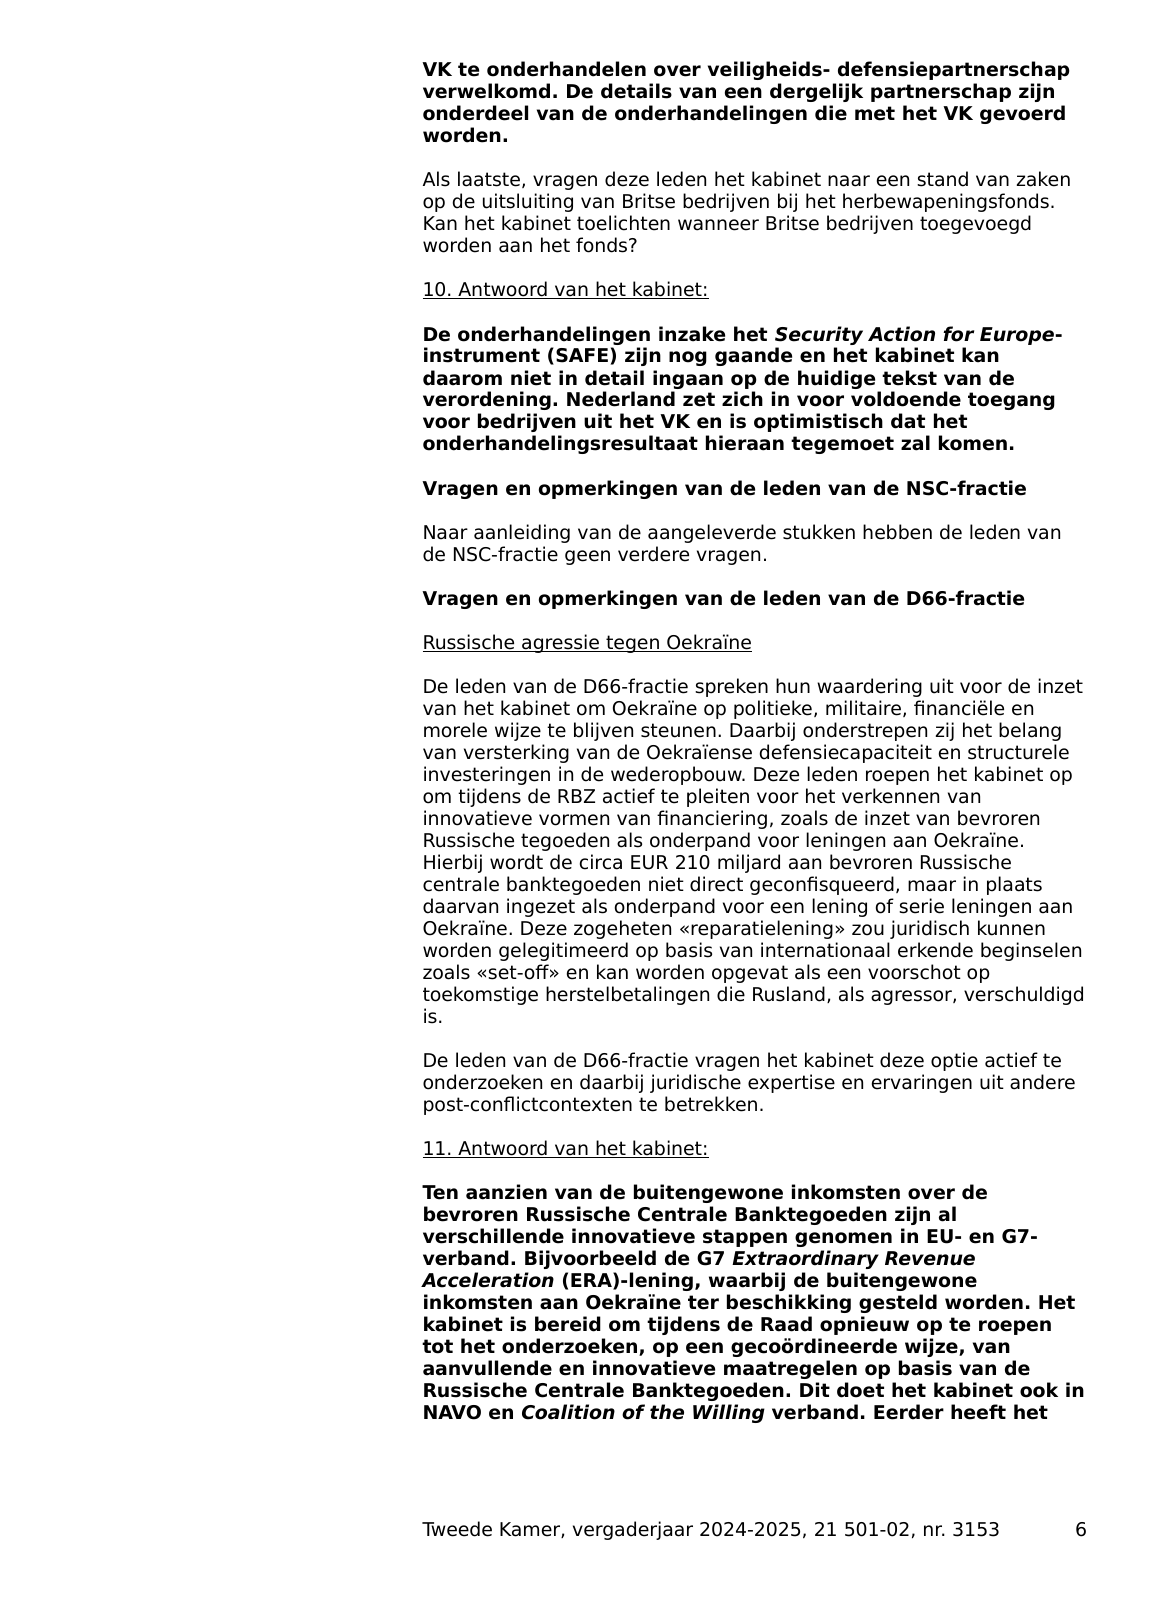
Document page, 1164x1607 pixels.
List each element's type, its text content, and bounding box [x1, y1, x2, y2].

text VK te onderhandelen over veiligheids- defensiepartnerschap verwelkomd. De details van een dergelijk partnerschap zijn onderdeel van de onderhandelingen die met het VK gevoerd worden. [422, 59, 1087, 147]
text 11. Antwoord van het kabinet: [422, 1138, 1087, 1160]
text Als laatste, vragen deze leden het kabinet naar een stand van zaken op de uitsluiting van Britse bedrijven bij het herbewapeningsfonds. Kan het kabinet toelichten wanneer Britse bedrijven toegevoegd worden aan het fonds? [422, 169, 1087, 257]
text De leden van de D66-fractie vragen het kabinet deze optie actief te onderzoeken en daarbij juridische expertise en ervaringen uit andere post-conflictcontexten te betrekken. [422, 1050, 1087, 1116]
text De onderhandelingen inzake het Security Action for Europe-instrument (SAFE) zijn nog gaande en het kabinet kan daarom niet in detail ingaan op de huidige tekst van de verordening. Nederland zet zich in voor voldoende toegang voor bedrijven uit het VK en is optimistisch dat het onderhandelingsresultaat hieraan tegemoet zal komen. [422, 323, 1087, 455]
text Naar aanleiding van de aangeleverde stukken hebben de leden van de NSC-fractie geen verdere vragen. [422, 522, 1087, 566]
text Ten aanzien van de buitengewone inkomsten over de bevroren Russische Centrale Banktegoeden zijn al verschillende innovatieve stappen genomen in EU- en G7-verband. Bijvoorbeeld de G7 Extraordinary Revenue Acceleration (ERA)-lening, waarbij de buitengewone inkomsten aan Oekraïne ter beschikking gesteld worden. Het kabinet is bereid om tijdens de Raad opnieuw op te roepen tot het onderzoeken, op een gecoördineerde wijze, van aanvullende en innovatieve maatregelen op basis van de Russische Centrale Banktegoeden. Dit doet het kabinet ook in NAVO en Coalition of the Willing verband. Eerder heeft het [422, 1182, 1087, 1424]
text De leden van de D66-fractie spreken hun waardering uit voor de inzet van het kabinet om Oekraïne op politieke, militaire, financiële en morele wijze te blijven steunen. Daarbij onderstrepen zij het belang van versterking van de Oekraïense defensiecapaciteit en structurele investeringen in de wederopbouw. Deze leden roepen het kabinet op om tijdens de RBZ actief te pleiten voor het verkennen van innovatieve vormen van financiering, zoals de inzet van bevroren Russische tegoeden als onderpand voor leningen aan Oekraïne. Hierbij wordt de circa EUR 210 miljard aan bevroren Russische centrale banktegoeden niet direct geconfisqueerd, maar in plaats daarvan ingezet als onderpand voor een lening of serie leningen aan Oekraïne. Deze zogeheten «reparatielening» zou juridisch kunnen worden gelegitimeerd op basis van internationaal erkende beginselen zoals «set-off» en kan worden opgevat als een voorschot op toekomstige herstelbetalingen die Rusland, als agressor, verschuldigd is. [422, 676, 1087, 1028]
subtitle Russische agressie tegen Oekraïne [422, 632, 1087, 654]
subtitle Vragen en opmerkingen van de leden van de NSC-fractie [422, 477, 1087, 499]
subtitle Vragen en opmerkingen van de leden van de D66-fractie [422, 588, 1087, 610]
text 10. Antwoord van het kabinet: [422, 279, 1087, 301]
